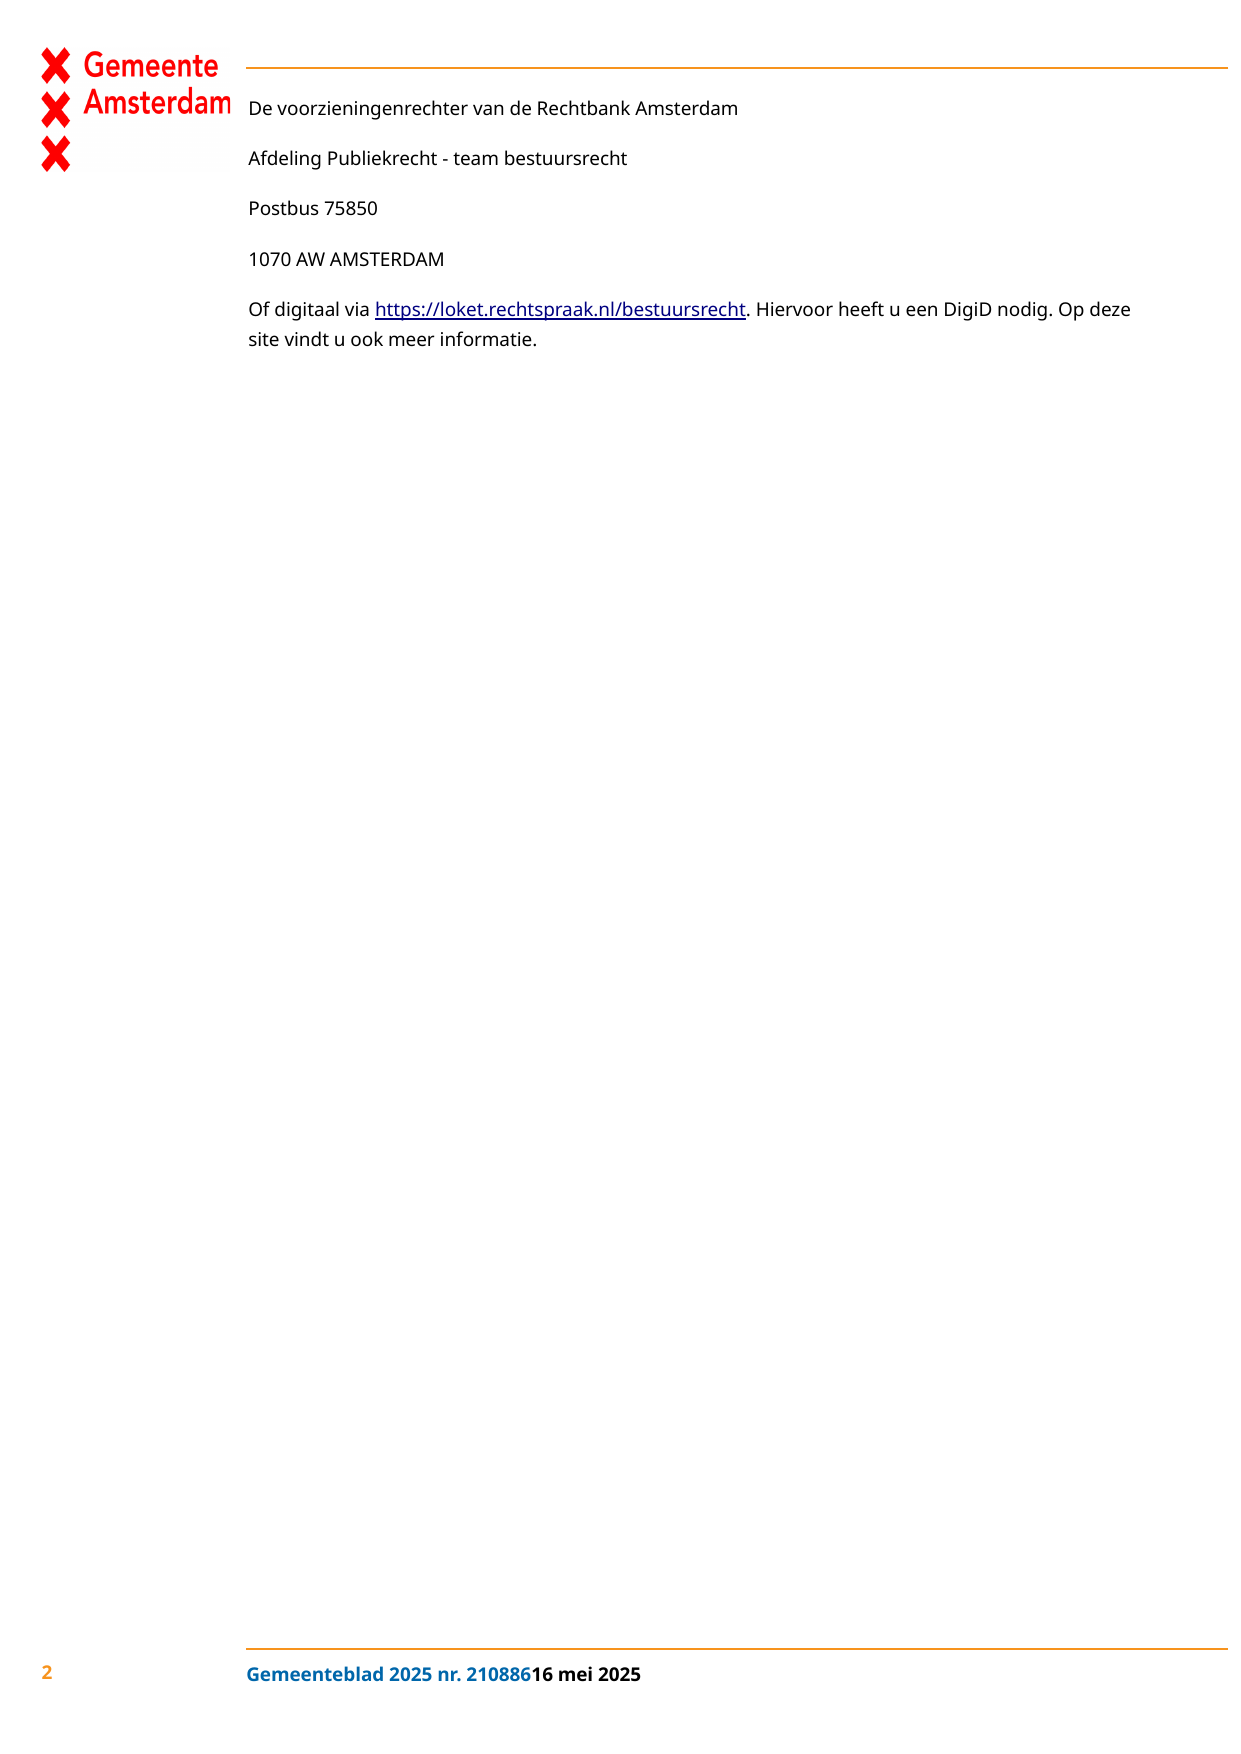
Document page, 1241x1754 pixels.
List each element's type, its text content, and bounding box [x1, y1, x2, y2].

text Afdeling Publiekrecht - team bestuursrecht [248, 145, 1152, 171]
text Postbus 75850 [248, 196, 1152, 221]
text 1070 AW AMSTERDAM [248, 246, 1152, 272]
text Of digitaal via https://loket.rechtspraak.nl/bestuursrecht. Hiervoor heeft u een DigiD nodig. Op deze site vindt u ook meer informatie. [248, 296, 1152, 352]
text De voorzieningenrechter van de Rechtbank Amsterdam [248, 95, 1152, 121]
picture [41, 47, 231, 172]
